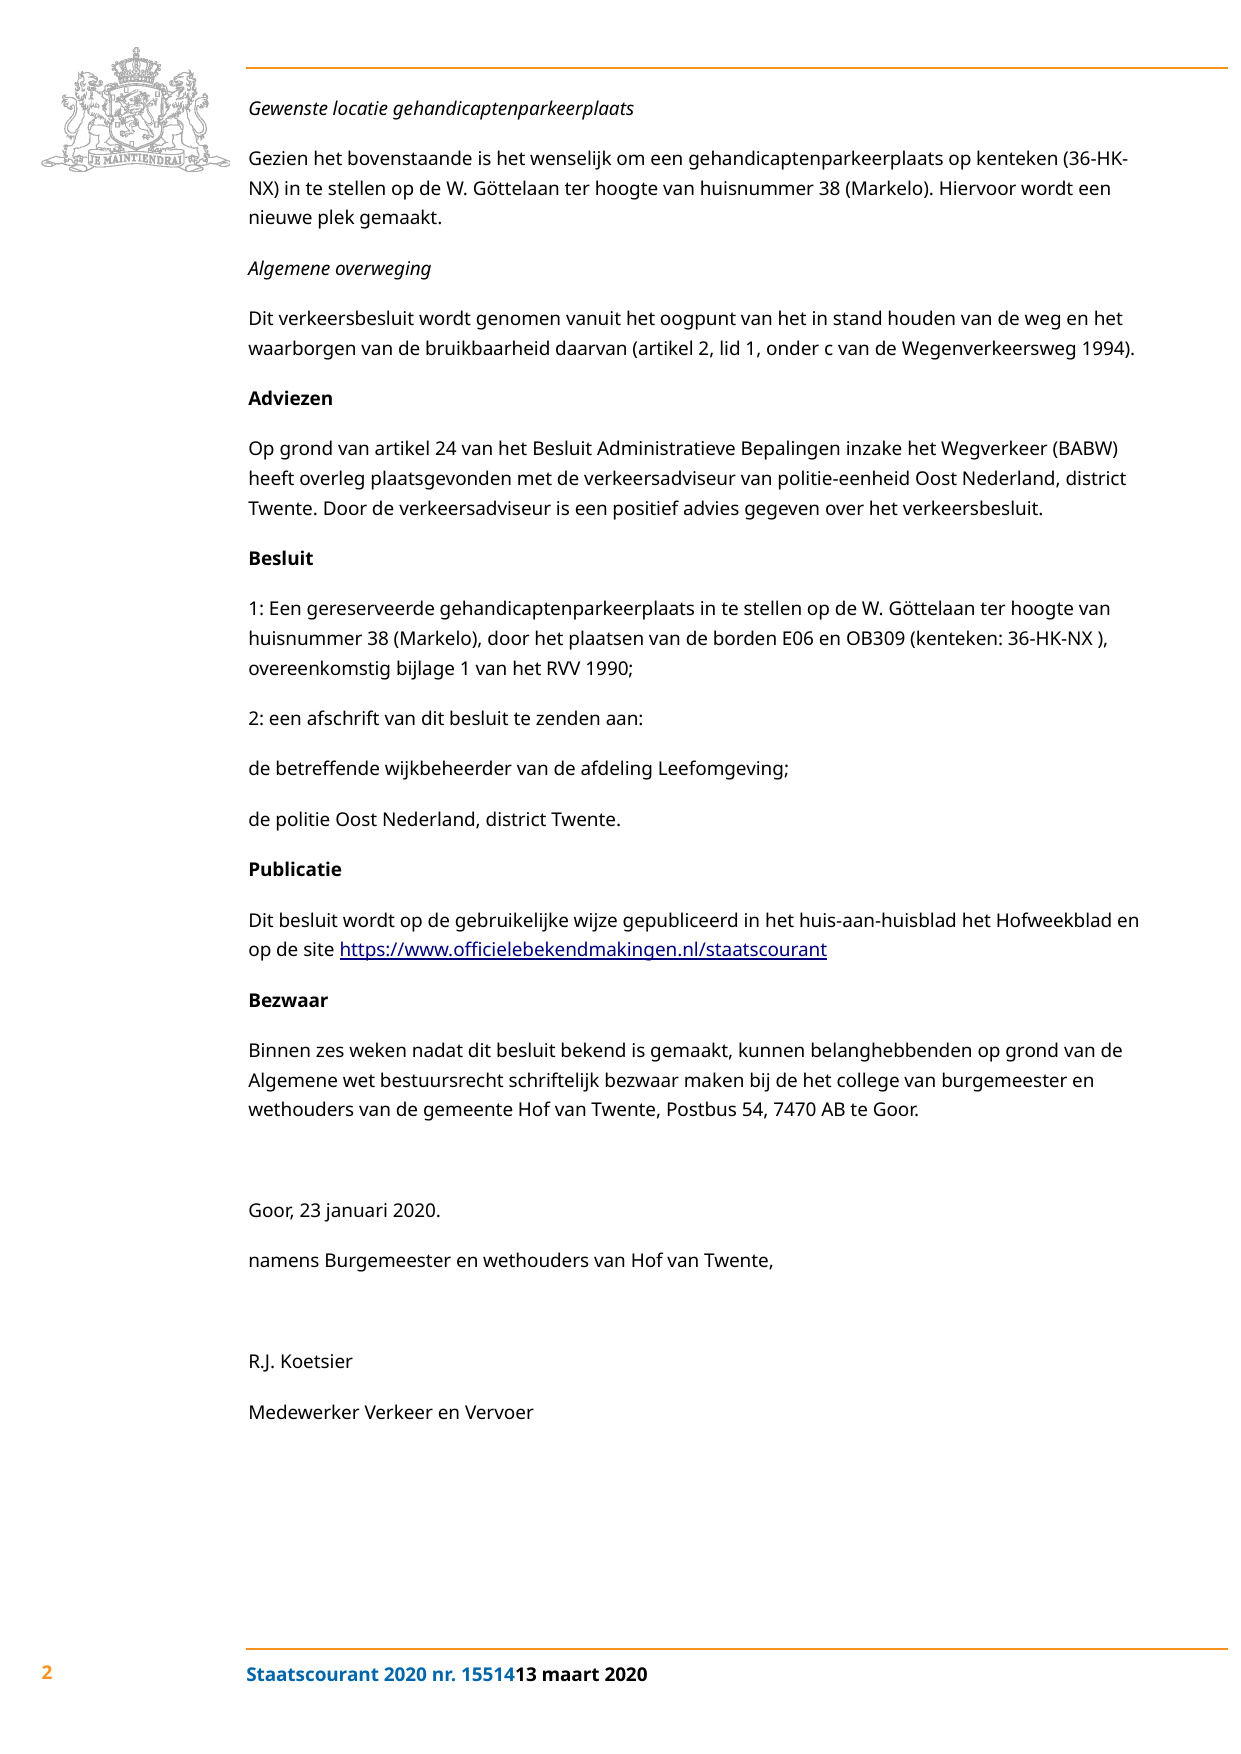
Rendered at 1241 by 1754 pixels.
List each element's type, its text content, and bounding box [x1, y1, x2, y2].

text Adviezen [248, 385, 1152, 411]
text R.J. Koetsier [248, 1348, 1152, 1374]
text Op grond van artikel 24 van het Besluit Administratieve Bepalingen inzake het Wegverkeer (BABW) heeft overleg plaatsgevonden met de verkeersadviseur van politie-eenheid Oost Nederland, district Twente. Door de verkeersadviseur is een positief advies gegeven over het verkeersbesluit. [248, 436, 1152, 521]
text Gewenste locatie gehandicaptenparkeerplaats [248, 95, 1152, 121]
text de betreffende wijkbeheerder van de afdeling Leefomgeving; [248, 756, 1152, 781]
text Binnen zes weken nadat dit besluit bekend is gemaakt, kunnen belanghebbenden op grond van de Algemene wet bestuursrecht schriftelijk bezwaar maken bij de het college van burgemeester en wethouders van de gemeente Hof van Twente, Postbus 54, 7470 AB te Goor. [248, 1037, 1152, 1122]
text namens Burgemeester en wethouders van Hof van Twente, [248, 1248, 1152, 1273]
text 2: een afschrift van dit besluit te zenden aan: [248, 705, 1152, 731]
text Medewerker Verkeer en Vervoer [248, 1399, 1152, 1425]
text Algemene overweging [248, 255, 1152, 281]
text Publicatie [248, 856, 1152, 882]
text 1: Een gereserveerde gehandicaptenparkeerplaats in te stellen op de W. Göttelaan ter hoogte van huisnummer 38 (Markelo), door het plaatsen van de borden E06 en OB309 (kenteken: 36-HK-NX ), overeenkomstig bijlage 1 van het RVV 1990; [248, 596, 1152, 681]
picture [41, 47, 231, 172]
text de politie Oost Nederland, district Twente. [248, 806, 1152, 832]
text Dit besluit wordt op de gebruikelijke wijze gepubliceerd in het huis-aan-huisblad het Hofweekblad en op de site https://www.officielebekendmakingen.nl/staatscourant [248, 907, 1152, 962]
text Dit verkeersbesluit wordt genomen vanuit het oogpunt van het in stand houden van de weg en het waarborgen van de bruikbaarheid daarvan (artikel 2, lid 1, onder c van de Wegenverkeersweg 1994). [248, 305, 1152, 361]
text Gezien het bovenstaande is het wenselijk om een gehandicaptenparkeerplaats op kenteken (36-HK-NX) in te stellen op de W. Göttelaan ter hoogte van huisnummer 38 (Markelo). Hiervoor wordt een nieuwe plek gemaakt. [248, 145, 1152, 230]
text Bezwaar [248, 987, 1152, 1013]
text Besluit [248, 545, 1152, 571]
text Goor, 23 januari 2020. [248, 1197, 1152, 1223]
